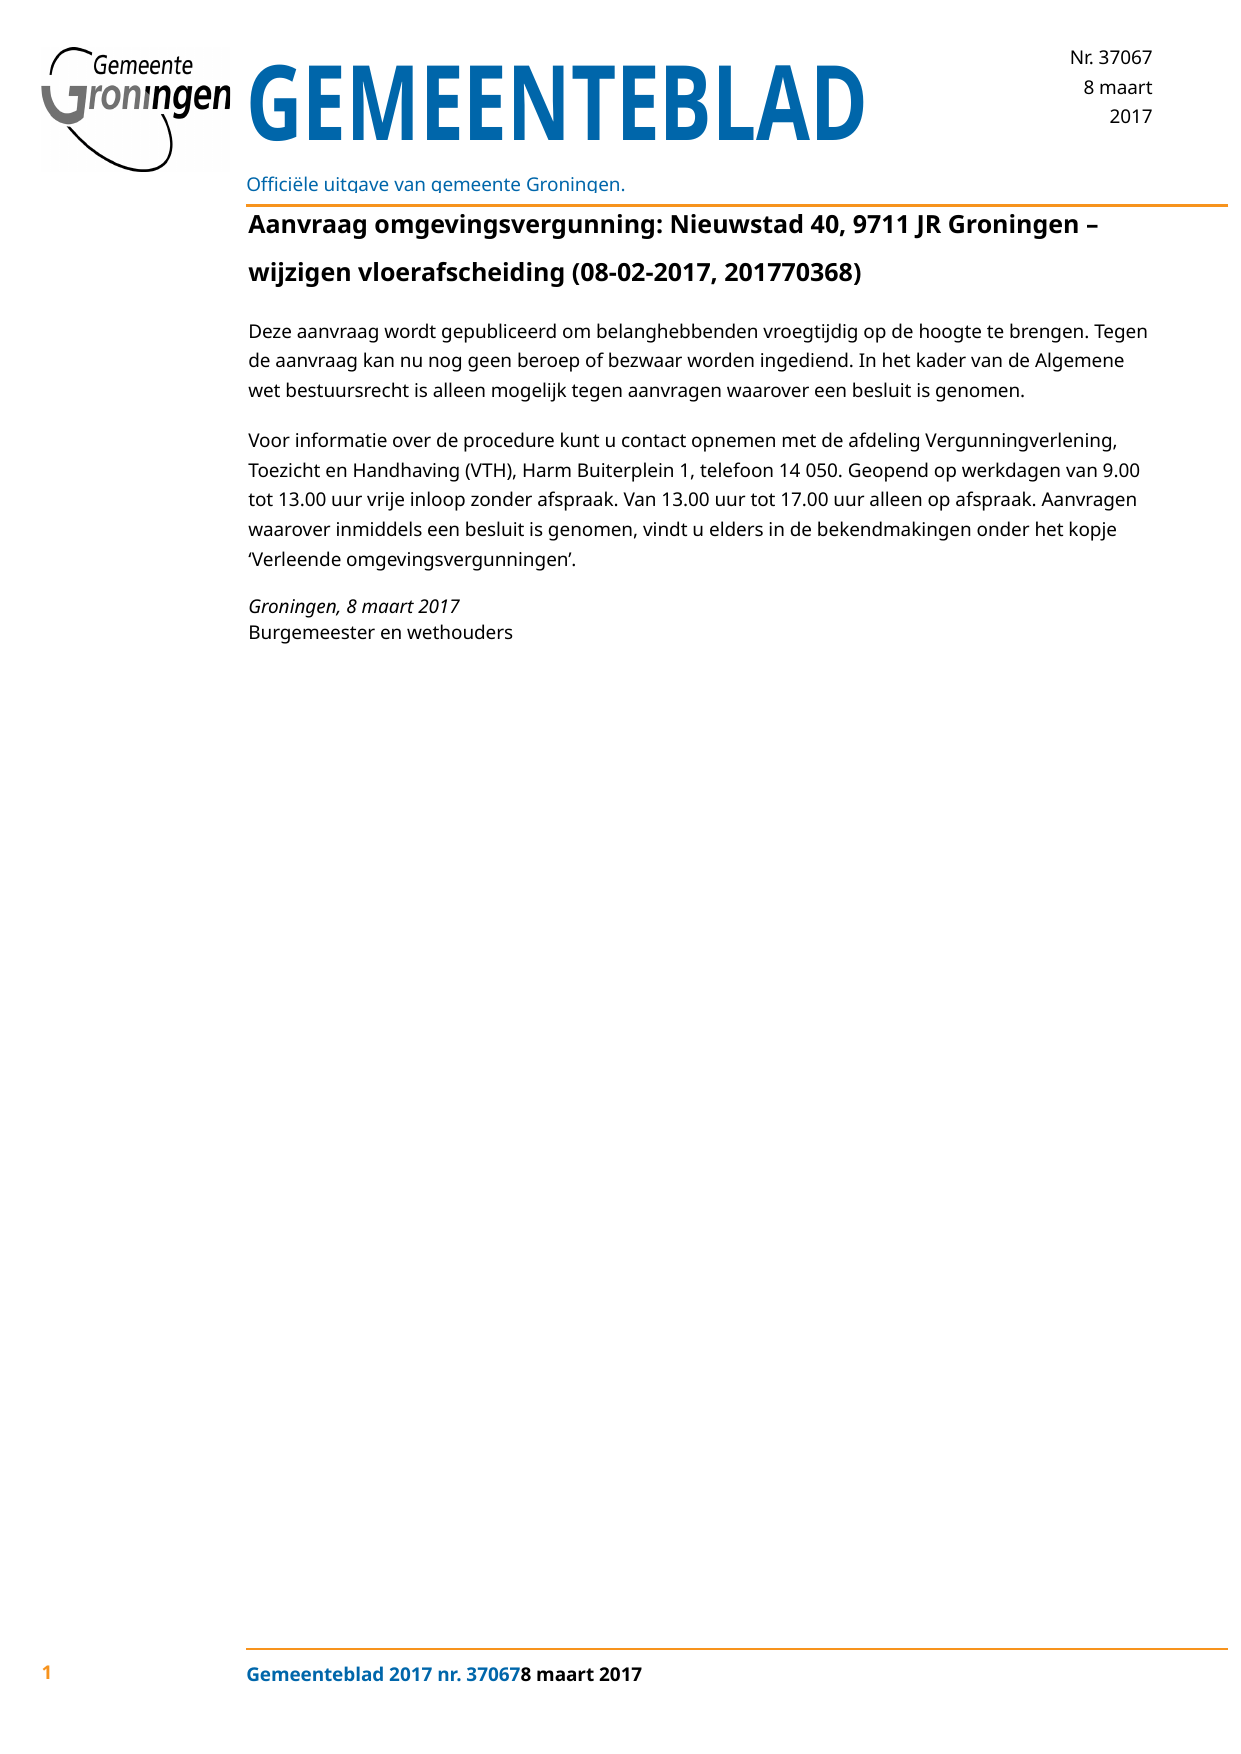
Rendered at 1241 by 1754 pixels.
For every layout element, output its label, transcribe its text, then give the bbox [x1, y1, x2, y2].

text Aanvraag omgevingsvergunning: Nieuwstad 40, 9711 JR Groningen – wijzigen vloerafscheiding (08-02-2017, 201770368) [248, 207, 1152, 288]
text Burgemeester en wethouders [248, 619, 1152, 645]
text Groningen, 8 maart 2017 [248, 594, 1152, 619]
picture [41, 47, 231, 172]
text Deze aanvraag wordt gepubliceerd om belanghebbenden vroegtijdig op de hoogte te brengen. Tegen de aanvraag kan nu nog geen beroep of bezwaar worden ingediend. In het kader van de Algemene wet bestuursrecht is alleen mogelijk tegen aanvragen waarover een besluit is genomen. [248, 318, 1152, 403]
text Voor informatie over de procedure kunt u contact opnemen met de afdeling Vergunningverlening, Toezicht en Handhaving (VTH), Harm Buiterplein 1, telefoon 14 050. Geopend op werkdagen van 9.00 tot 13.00 uur vrije inloop zonder afspraak. Van 13.00 uur tot 17.00 uur alleen op afspraak. Aanvragen waarover inmiddels een besluit is genomen, vindt u elders in de bekendmakingen onder het kopje ‘Verleende omgevingsvergunningen’. [248, 427, 1152, 572]
